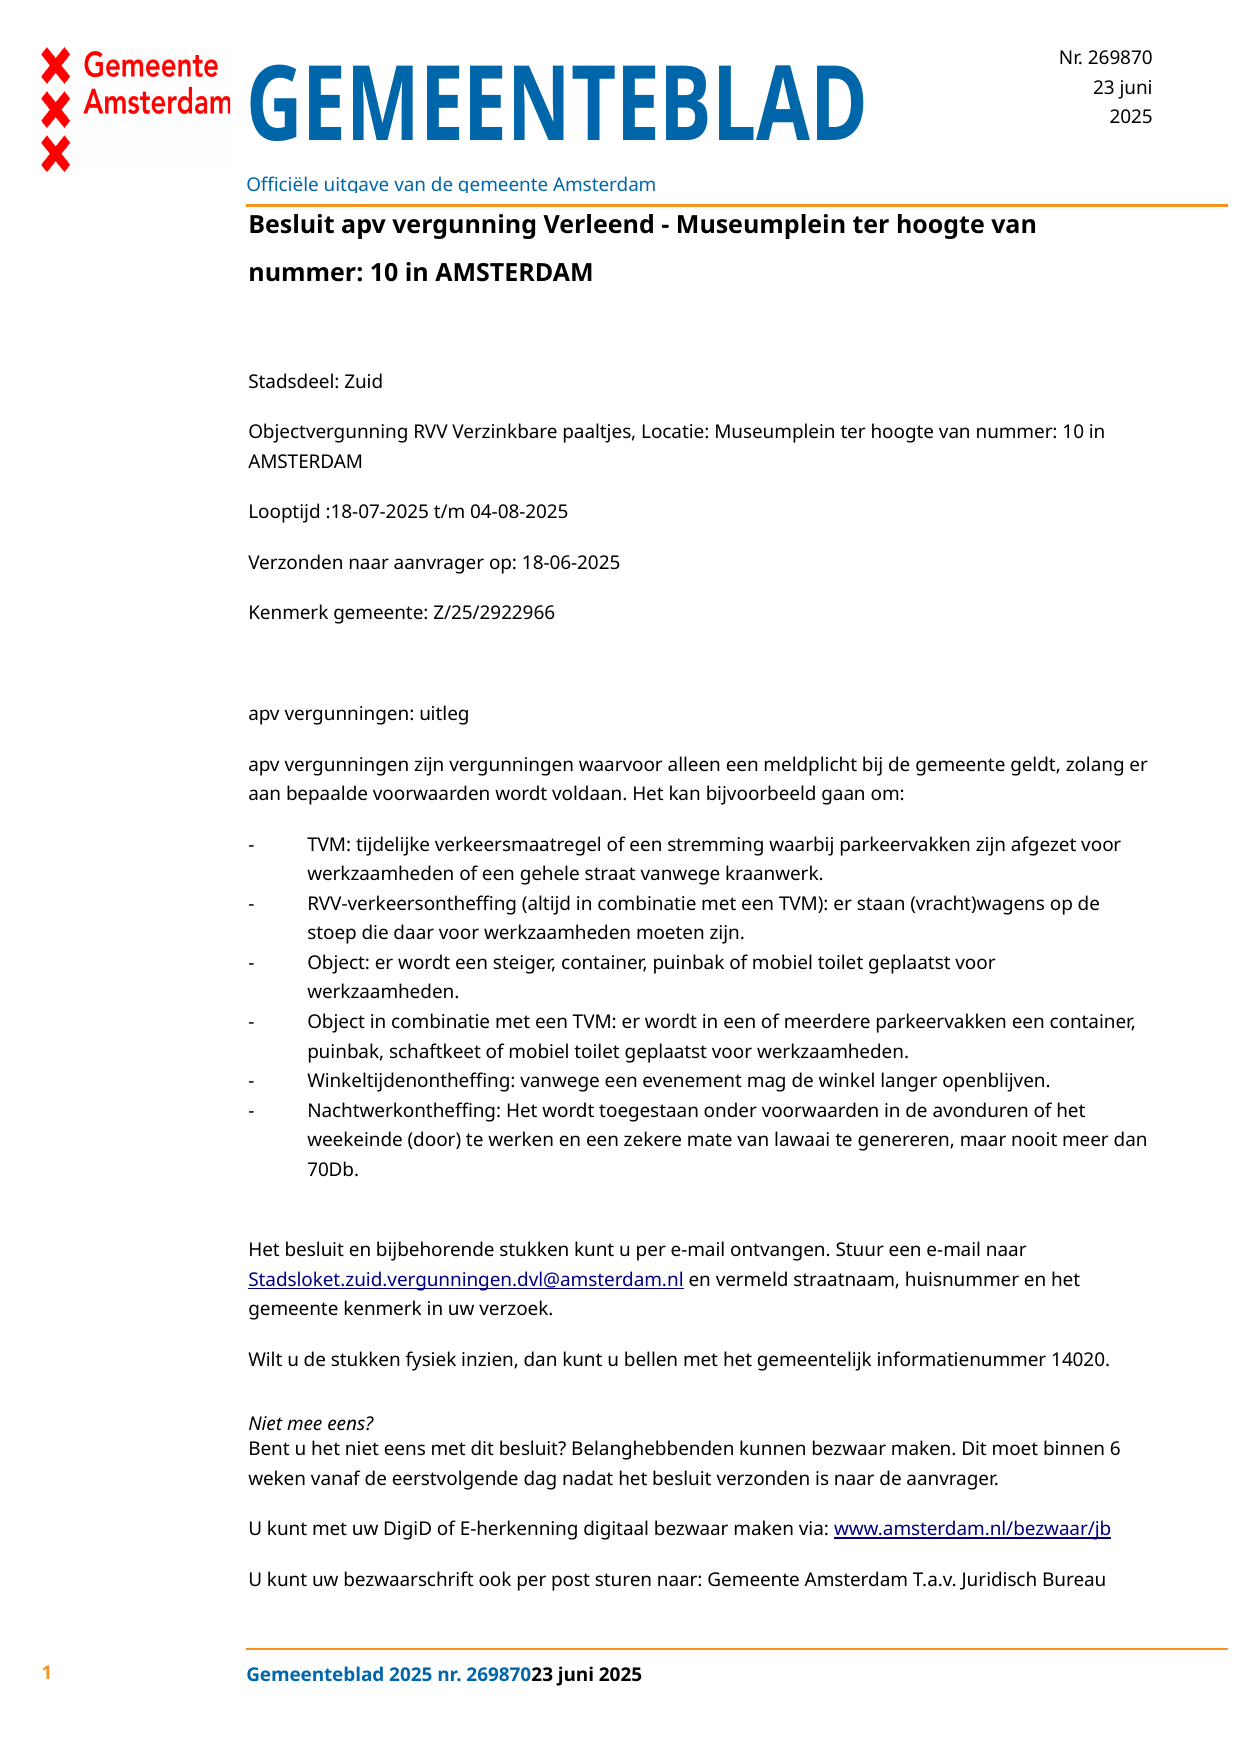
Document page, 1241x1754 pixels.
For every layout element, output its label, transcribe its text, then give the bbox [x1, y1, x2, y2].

text Objectvergunning RVV Verzinkbare paaltjes, Locatie: Museumplein ter hoogte van nummer: 10 in AMSTERDAM [248, 419, 1152, 474]
text Het besluit en bijbehorende stukken kunt u per e-mail ontvangen. Stuur een e-mail naar Stadsloket.zuid.vergunningen.dvl@amsterdam.nl en vermeld straatnaam, huisnummer en het gemeente kenmerk in uw verzoek. [248, 1236, 1152, 1321]
list Object: er wordt een steiger, container, puinbak of mobiel toilet geplaatst voor werkzaamheden. [248, 949, 1152, 1004]
list RVV-verkeersontheffing (altijd in combinatie met een TVM): er staan (vracht)wagens op de stoep die daar voor werkzaamheden moeten zijn. [248, 890, 1152, 945]
text Bent u het niet eens met dit besluit? Belanghebbenden kunnen bezwaar maken. Dit moet binnen 6 weken vanaf de eerstvolgende dag nadat het besluit verzonden is naar de aanvrager. [248, 1436, 1152, 1491]
text Stadsdeel: Zuid [248, 368, 1152, 394]
list Nachtwerkontheffing: Het wordt toegestaan onder voorwaarden in de avonduren of het weekeinde (door) te werken en een zekere mate van lawaai te genereren, maar nooit meer dan 70Db. [248, 1097, 1152, 1182]
text U kunt met uw DigiD of E-herkenning digitaal bezwaar maken via: www.amsterdam.nl/bezwaar/jb [248, 1516, 1152, 1541]
list Object in combinatie met een TVM: er wordt in een of meerdere parkeervakken een container, puinbak, schaftkeet of mobiel toilet geplaatst voor werkzaamheden. [248, 1008, 1152, 1064]
text Besluit apv vergunning Verleend - Museumplein ter hoogte van nummer: 10 in AMSTERDAM [248, 207, 1152, 288]
text apv vergunningen: uitleg [248, 700, 1152, 726]
text apv vergunningen zijn vergunningen waarvoor alleen een meldplicht bij de gemeente geldt, zolang er aan bepaalde voorwaarden wordt voldaan. Het kan bijvoorbeeld gaan om: [248, 751, 1152, 806]
text Niet mee eens? [248, 1410, 1152, 1436]
text Wilt u de stukken fysiek inzien, dan kunt u bellen met het gemeentelijk informatienummer 14020. [248, 1346, 1152, 1372]
list TVM: tijdelijke verkeersmaatregel of een stremming waarbij parkeervakken zijn afgezet voor werkzaamheden of een gehele straat vanwege kraanwerk. [248, 831, 1152, 886]
text Kenmerk gemeente: Z/25/2922966 [248, 599, 1152, 625]
text Looptijd :18-07-2025 t/m 04-08-2025 [248, 499, 1152, 524]
text Verzonden naar aanvrager op: 18-06-2025 [248, 549, 1152, 575]
picture [41, 47, 231, 172]
list Winkeltijdenontheffing: vanwege een evenement mag de winkel langer openblijven. [248, 1067, 1152, 1093]
text U kunt uw bezwaarschrift ook per post sturen naar: Gemeente Amsterdam T.a.v. Juridisch Bureau [248, 1566, 1152, 1592]
